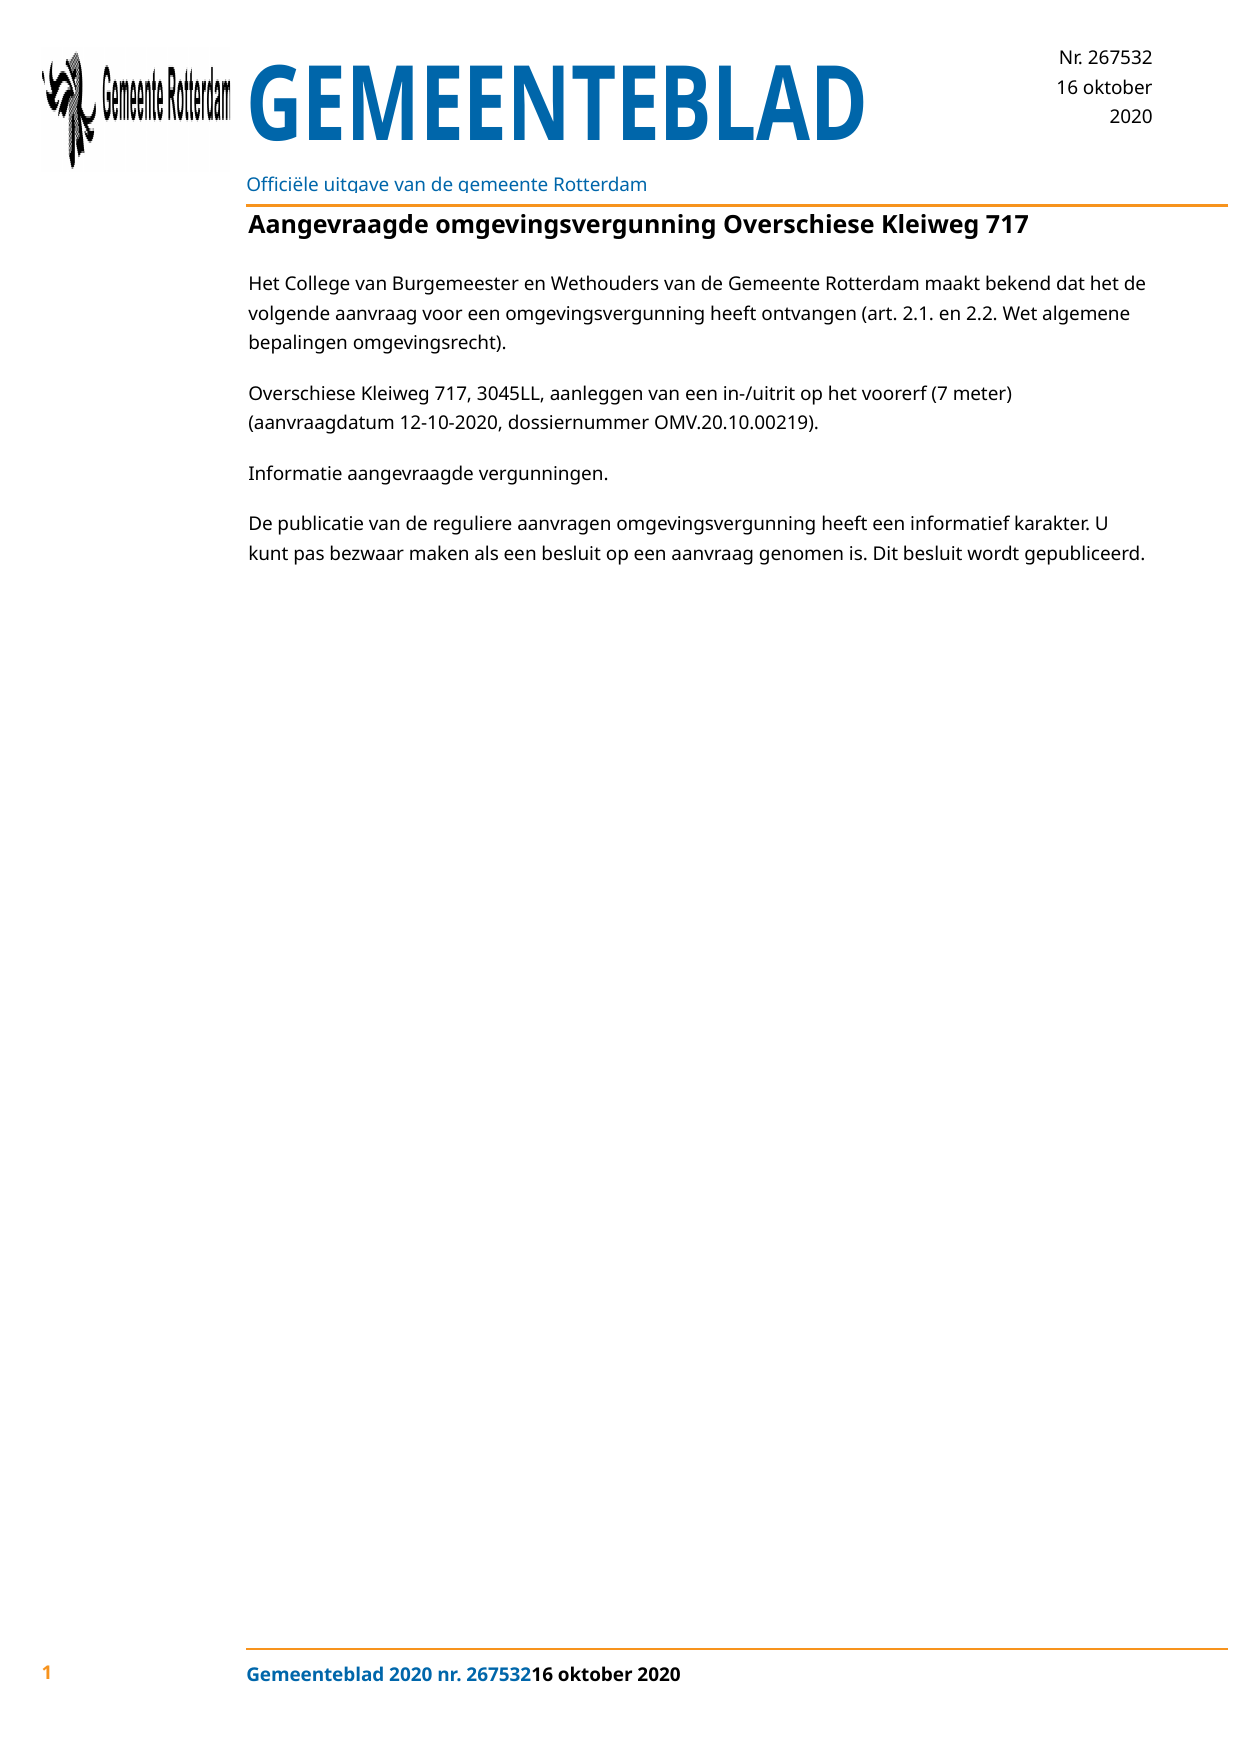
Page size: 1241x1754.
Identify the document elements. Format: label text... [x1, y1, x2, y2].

text Overschiese Kleiweg 717, 3045LL, aanleggen van een in-/uitrit op het voorerf (7 meter) (aanvraagdatum 12-10-2020, dossiernummer OMV.20.10.00219). [248, 380, 1152, 435]
text Informatie aangevraagde vergunningen. [248, 460, 1152, 486]
text Aangevraagde omgevingsvergunning Overschiese Kleiweg 717 [248, 207, 1152, 241]
picture [41, 47, 231, 172]
text De publicatie van de reguliere aanvragen omgevingsvergunning heeft een informatief karakter. U kunt pas bezwaar maken als een besluit op een aanvraag genomen is. Dit besluit wordt gepubliceerd. [248, 510, 1152, 566]
text Het College van Burgemeester en Wethouders van de Gemeente Rotterdam maakt bekend dat het de volgende aanvraag voor een omgevingsvergunning heeft ontvangen (art. 2.1. en 2.2. Wet algemene bepalingen omgevingsrecht). [248, 270, 1152, 355]
